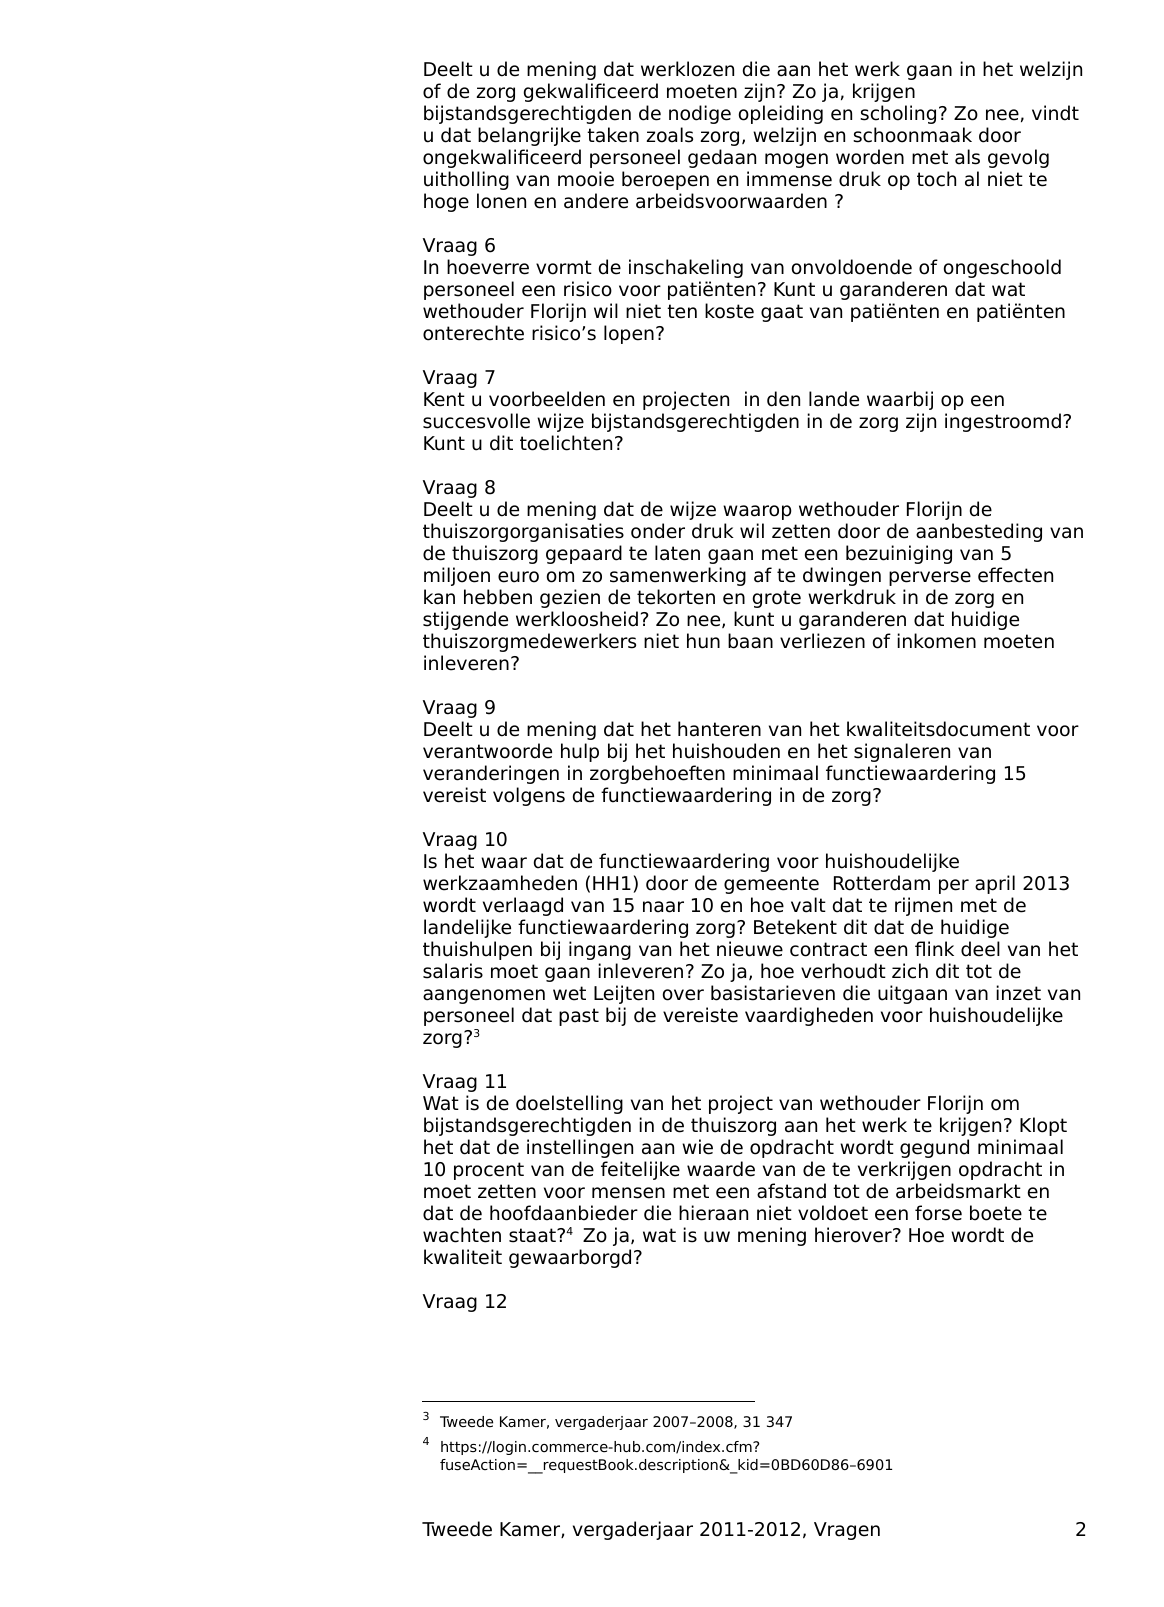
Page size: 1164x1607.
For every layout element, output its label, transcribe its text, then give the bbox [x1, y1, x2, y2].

text Vraag 7 [422, 367, 1087, 389]
text Vraag 10 [422, 829, 1087, 851]
text Vraag 8 [422, 477, 1087, 499]
text In hoeverre vormt de inschakeling van onvoldoende of ongeschoold personeel een risico voor patiënten? Kunt u garanderen dat wat wethouder Florijn wil niet ten koste gaat van patiënten en patiënten onterechte risico’s lopen? [422, 257, 1087, 345]
text Vraag 12 [422, 1291, 1087, 1313]
text Vraag 6 [422, 235, 1087, 257]
text Deelt u de mening dat werklozen die aan het werk gaan in het welzijn of de zorg gekwalificeerd moeten zijn? Zo ja, krijgen bijstandsgerechtigden de nodige opleiding en scholing? Zo nee, vindt u dat belangrijke taken zoals zorg, welzijn en schoonmaak door ongekwalificeerd personeel gedaan mogen worden met als gevolg uitholling van mooie beroepen en immense druk op toch al niet te hoge lonen en andere arbeidsvoorwaarden ? [422, 59, 1087, 213]
text Vraag 11 [422, 1071, 1087, 1093]
text Vraag 9 [422, 697, 1087, 719]
text Tweede Kamer, vergaderjaar 2007–2008, 31 347 [422, 1410, 1087, 1432]
text Deelt u de mening dat de wijze waarop wethouder Florijn de thuiszorgorganisaties onder druk wil zetten door de aanbesteding van de thuiszorg gepaard te laten gaan met een bezuiniging van 5 miljoen euro om zo samenwerking af te dwingen perverse effecten kan hebben gezien de tekorten en grote werkdruk in de zorg en stijgende werkloosheid? Zo nee, kunt u garanderen dat huidige thuiszorgmedewerkers niet hun baan verliezen of inkomen moeten inleveren? [422, 499, 1087, 675]
text Wat is de doelstelling van het project van wethouder Florijn om bijstandsgerechtigden in de thuiszorg aan het werk te krijgen? Klopt het dat de instellingen aan wie de opdracht wordt gegund minimaal 10 procent van de feitelijke waarde van de te verkrijgen opdracht in moet zetten voor mensen met een afstand tot de arbeidsmarkt en dat de hoofdaanbieder die hieraan niet voldoet een forse boete te wachten staat? Zo ja, wat is uw mening hierover? Hoe wordt de kwaliteit gewaarborgd? [422, 1093, 1087, 1269]
text Is het waar dat de functiewaardering voor huishoudelijke werkzaamheden (HH1) door de gemeente Rotterdam per april 2013 wordt verlaagd van 15 naar 10 en hoe valt dat te rijmen met de landelijke functiewaardering zorg? Betekent dit dat de huidige thuishulpen bij ingang van het nieuwe contract een flink deel van het salaris moet gaan inleveren? Zo ja, hoe verhoudt zich dit tot de aangenomen wet Leijten over basistarieven die uitgaan van inzet van personeel dat past bij de vereiste vaardigheden voor huishoudelijke zorg? [422, 851, 1087, 1049]
text Deelt u de mening dat het hanteren van het kwaliteitsdocument voor verantwoorde hulp bij het huishouden en het signaleren van veranderingen in zorgbehoeften minimaal functiewaardering 15 vereist volgens de functiewaardering in de zorg? [422, 719, 1087, 807]
text https://login.commerce-hub.com/index.cfm?fuseAction=__requestBook.description&_kid=0BD60D86–6901 [422, 1435, 1087, 1474]
text Kent u voorbeelden en projecten in den lande waarbij op een succesvolle wijze bijstandsgerechtigden in de zorg zijn ingestroomd? Kunt u dit toelichten? [422, 389, 1087, 455]
